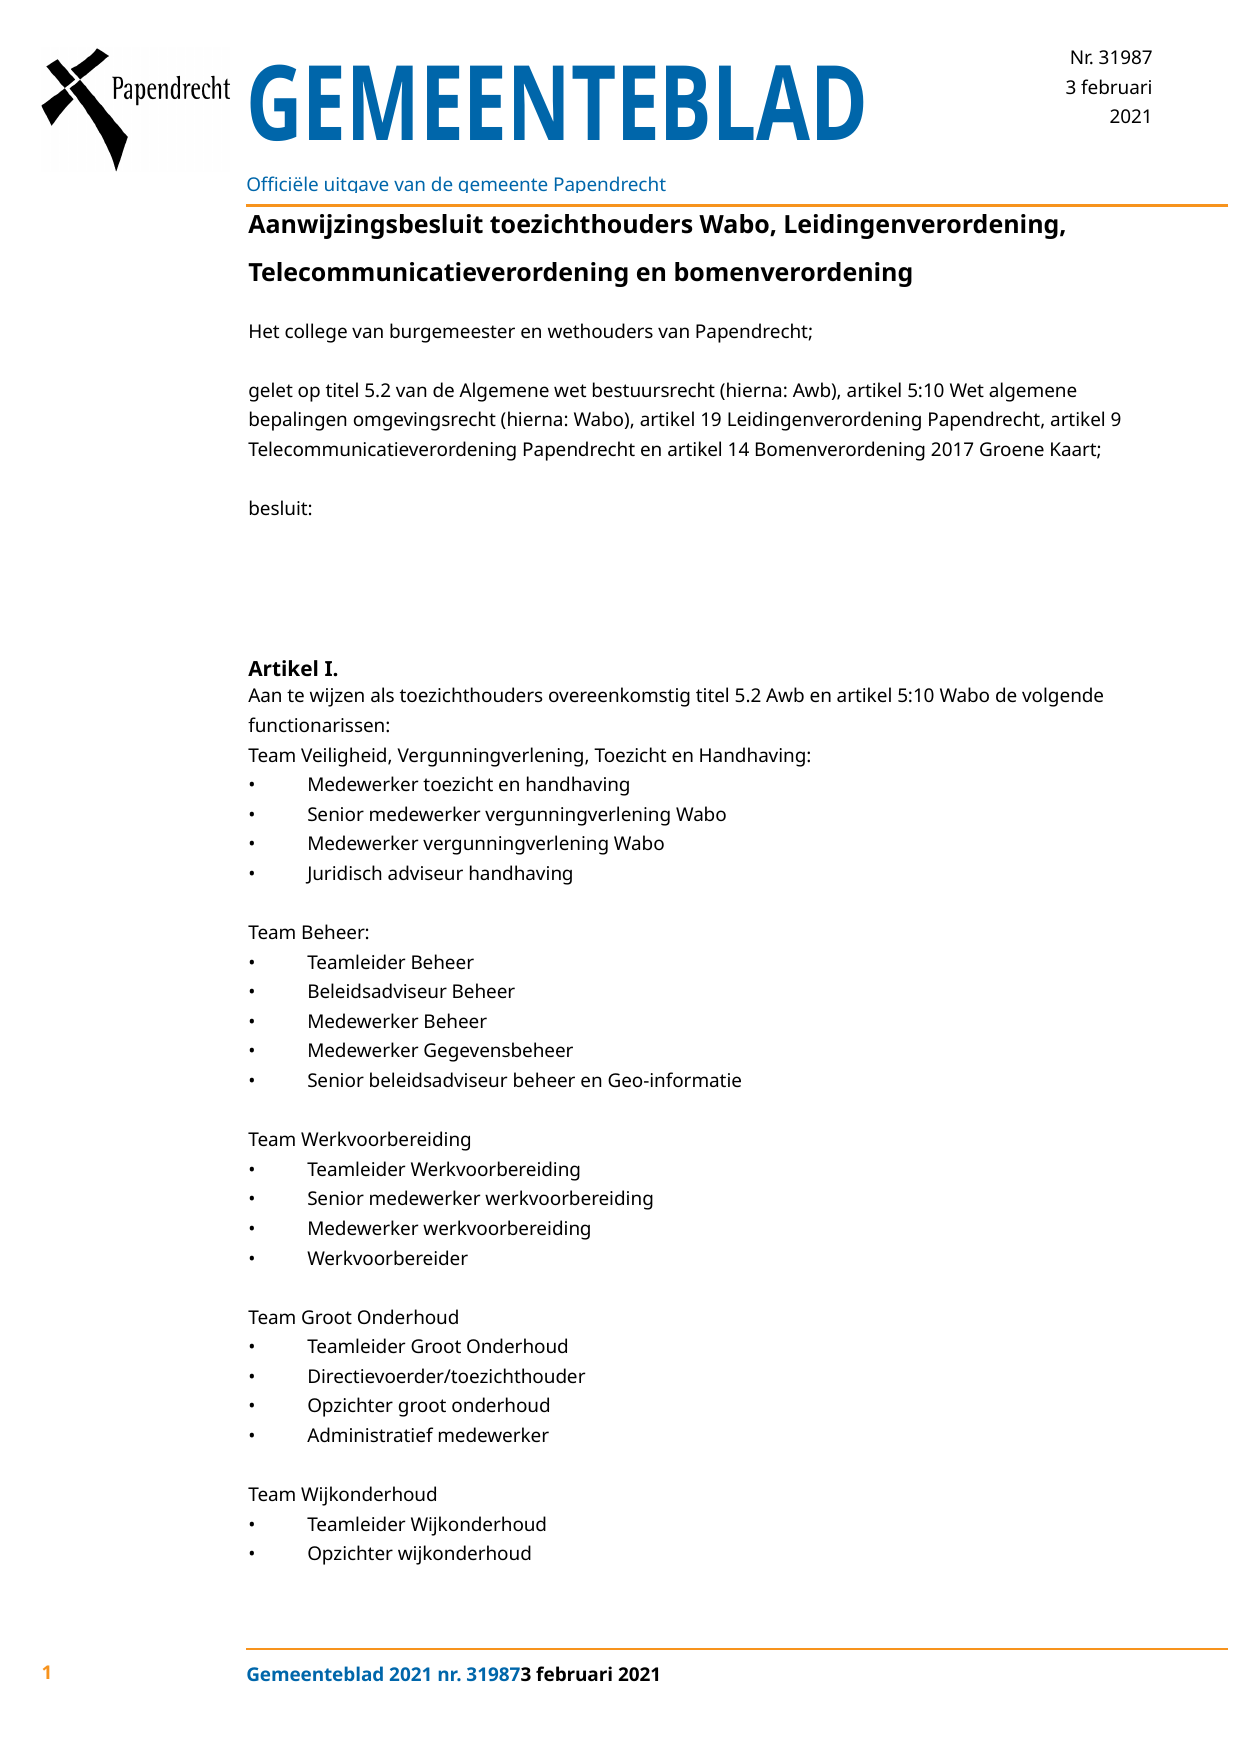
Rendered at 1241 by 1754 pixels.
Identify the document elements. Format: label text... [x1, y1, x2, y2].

list Medewerker Gegevensbeheer [248, 1038, 1152, 1063]
list Directievoerder/toezichthouder [248, 1363, 1152, 1389]
list Senior medewerker vergunningverlening Wabo [248, 801, 1152, 827]
picture [41, 47, 231, 172]
text Team Beheer: [248, 919, 1152, 945]
list Teamleider Groot Onderhoud [248, 1333, 1152, 1359]
text gelet op titel 5.2 van de Algemene wet bestuursrecht (hierna: Awb), artikel 5:10 Wet algemene bepalingen omgevingsrecht (hierna: Wabo), artikel 19 Leidingenverordening Papendrecht, artikel 9 Telecommunicatieverordening Papendrecht en artikel 14 Bomenverordening 2017 Groene Kaart; [248, 377, 1152, 462]
list Administratief medewerker [248, 1422, 1152, 1448]
list Teamleider Werkvoorbereiding [248, 1156, 1152, 1182]
list Medewerker werkvoorbereiding [248, 1215, 1152, 1241]
text Team Groot Onderhoud [248, 1304, 1152, 1330]
list Juridisch adviseur handhaving [248, 860, 1152, 886]
text Het college van burgemeester en wethouders van Papendrecht; [248, 318, 1152, 344]
list Opzichter wijkonderhoud [248, 1541, 1152, 1566]
text Team Veiligheid, Vergunningverlening, Toezicht en Handhaving: [248, 742, 1152, 768]
list Senior medewerker werkvoorbereiding [248, 1186, 1152, 1211]
text besluit: [248, 495, 1152, 521]
text Team Wijkonderhoud [248, 1481, 1152, 1507]
list Teamleider Wijkonderhoud [248, 1511, 1152, 1537]
list Opzichter groot onderhoud [248, 1393, 1152, 1418]
list Medewerker vergunningverlening Wabo [248, 831, 1152, 856]
text Artikel I. [248, 654, 1152, 683]
text Aan te wijzen als toezichthouders overeenkomstig titel 5.2 Awb en artikel 5:10 Wabo de volgende functionarissen: [248, 683, 1152, 738]
list Werkvoorbereider [248, 1245, 1152, 1271]
list Senior beleidsadviseur beheer en Geo-informatie [248, 1067, 1152, 1093]
list Medewerker Beheer [248, 1008, 1152, 1034]
list Teamleider Beheer [248, 949, 1152, 975]
list Beleidsadviseur Beheer [248, 978, 1152, 1004]
text Aanwijzingsbesluit toezichthouders Wabo, Leidingenverordening, Telecommunicatieverordening en bomenverordening [248, 207, 1152, 288]
list Medewerker toezicht en handhaving [248, 771, 1152, 797]
text Team Werkvoorbereiding [248, 1126, 1152, 1152]
